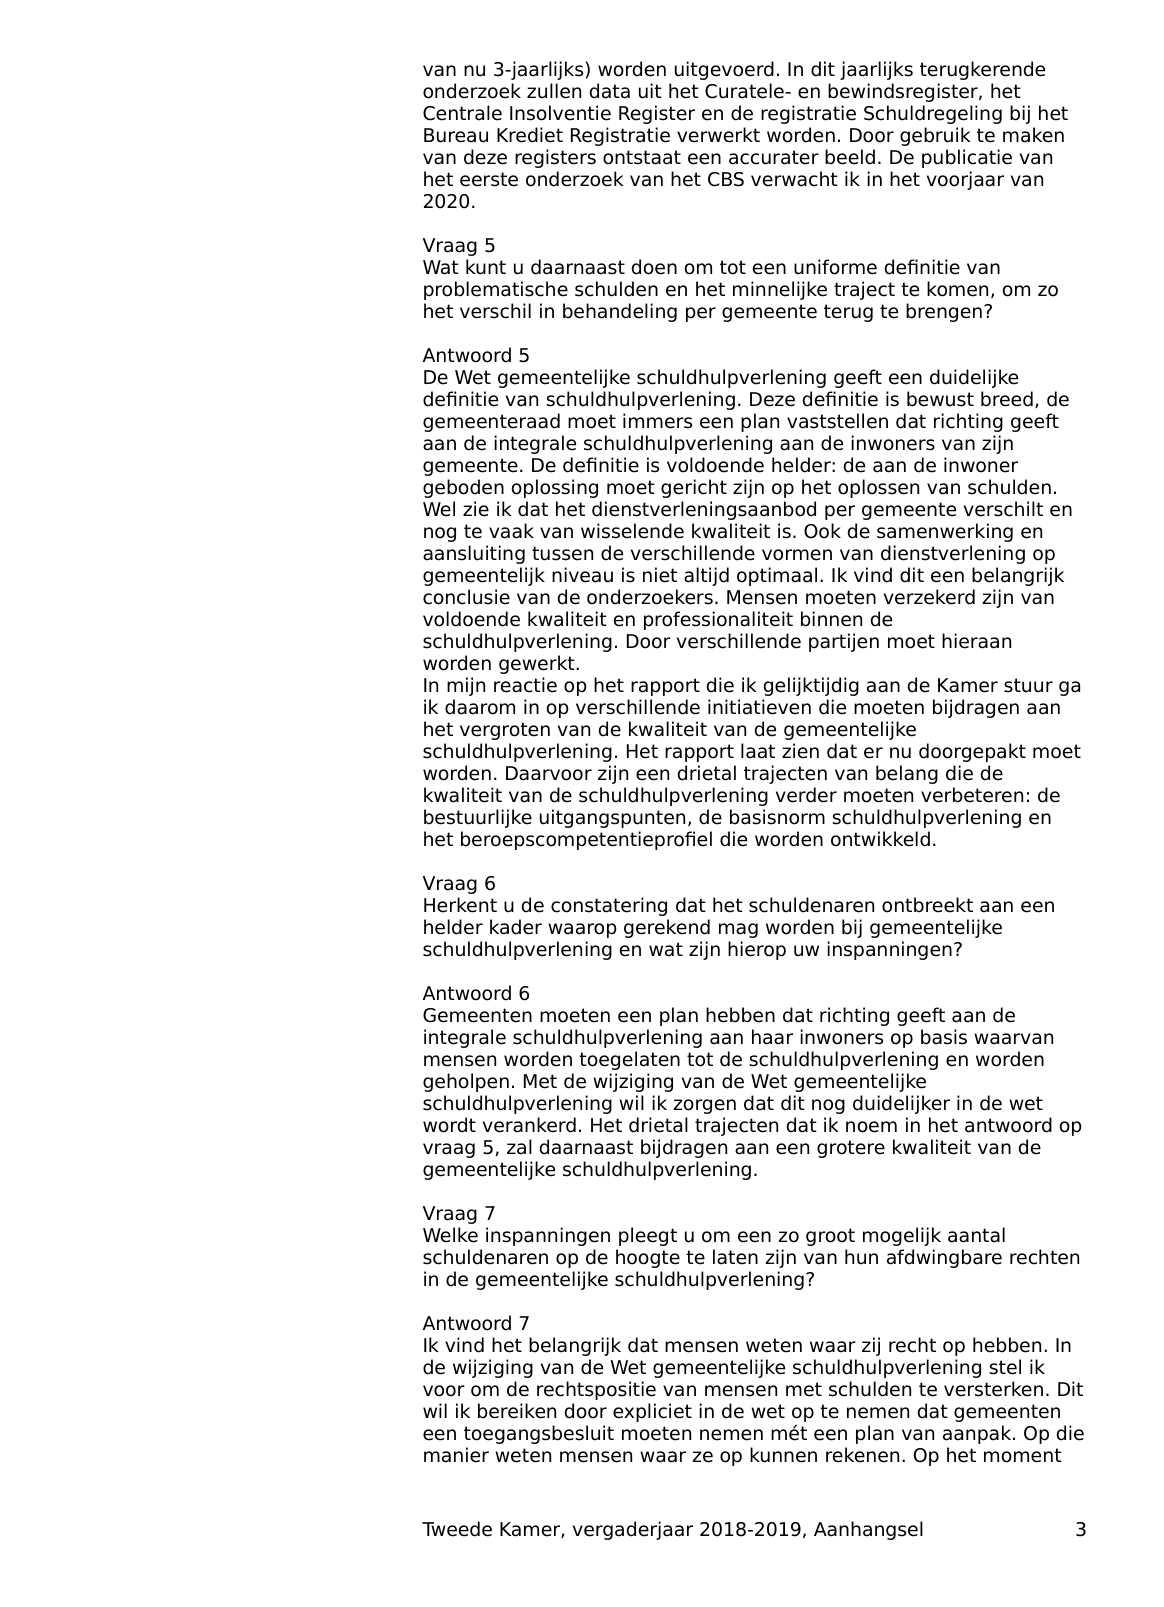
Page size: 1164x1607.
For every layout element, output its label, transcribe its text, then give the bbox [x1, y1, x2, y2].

text Vraag 6 [422, 873, 1087, 895]
text Welke inspanningen pleegt u om een zo groot mogelijk aantal schuldenaren op de hoogte te laten zijn van hun afdwingbare rechten in de gemeentelijke schuldhulpverlening? [422, 1225, 1087, 1291]
text Antwoord 7 [422, 1313, 1087, 1335]
text van nu 3-jaarlijks) worden uitgevoerd. In dit jaarlijks terugkerende onderzoek zullen data uit het Curatele- en bewindsregister, het Centrale Insolventie Register en de registratie Schuldregeling bij het Bureau Krediet Registratie verwerkt worden. Door gebruik te maken van deze registers ontstaat een accurater beeld. De publicatie van het eerste onderzoek van het CBS verwacht ik in het voorjaar van 2020. [422, 59, 1087, 213]
text Antwoord 6 [422, 983, 1087, 1005]
text Gemeenten moeten een plan hebben dat richting geeft aan de integrale schuldhulpverlening aan haar inwoners op basis waarvan mensen worden toegelaten tot de schuldhulpverlening en worden geholpen. Met de wijziging van de Wet gemeentelijke schuldhulpverlening wil ik zorgen dat dit nog duidelijker in de wet wordt verankerd. Het drietal trajecten dat ik noem in het antwoord op vraag 5, zal daarnaast bijdragen aan een grotere kwaliteit van de gemeentelijke schuldhulpverlening. [422, 1005, 1087, 1181]
text Ik vind het belangrijk dat mensen weten waar zij recht op hebben. In de wijziging van de Wet gemeentelijke schuldhulpverlening stel ik voor om de rechtspositie van mensen met schulden te versterken. Dit wil ik bereiken door expliciet in de wet op te nemen dat gemeenten een toegangsbesluit moeten nemen mét een plan van aanpak. Op die manier weten mensen waar ze op kunnen rekenen. Op het moment [422, 1335, 1087, 1467]
text In mijn reactie op het rapport die ik gelijktijdig aan de Kamer stuur ga ik daarom in op verschillende initiatieven die moeten bijdragen aan het vergroten van de kwaliteit van de gemeentelijke schuldhulpverlening. Het rapport laat zien dat er nu doorgepakt moet worden. Daarvoor zijn een drietal trajecten van belang die de kwaliteit van de schuldhulpverlening verder moeten verbeteren: de bestuurlijke uitgangspunten, de basisnorm schuldhulpverlening en het beroepscompetentieprofiel die worden ontwikkeld. [422, 675, 1087, 851]
text Vraag 5 [422, 235, 1087, 257]
text Wel zie ik dat het dienstverleningsaanbod per gemeente verschilt en nog te vaak van wisselende kwaliteit is. Ook de samenwerking en aansluiting tussen de verschillende vormen van dienstverlening op gemeentelijk niveau is niet altijd optimaal. Ik vind dit een belangrijk conclusie van de onderzoekers. Mensen moeten verzekerd zijn van voldoende kwaliteit en professionaliteit binnen de schuldhulpverlening. Door verschillende partijen moet hieraan worden gewerkt. [422, 499, 1087, 675]
text Herkent u de constatering dat het schuldenaren ontbreekt aan een helder kader waarop gerekend mag worden bij gemeentelijke schuldhulpverlening en wat zijn hierop uw inspanningen? [422, 895, 1087, 961]
text De Wet gemeentelijke schuldhulpverlening geeft een duidelijke definitie van schuldhulpverlening. Deze definitie is bewust breed, de gemeenteraad moet immers een plan vaststellen dat richting geeft aan de integrale schuldhulpverlening aan de inwoners van zijn gemeente. De definitie is voldoende helder: de aan de inwoner geboden oplossing moet gericht zijn op het oplossen van schulden. [422, 367, 1087, 499]
text Vraag 7 [422, 1203, 1087, 1225]
text Antwoord 5 [422, 345, 1087, 367]
text Wat kunt u daarnaast doen om tot een uniforme definitie van problematische schulden en het minnelijke traject te komen, om zo het verschil in behandeling per gemeente terug te brengen? [422, 257, 1087, 323]
